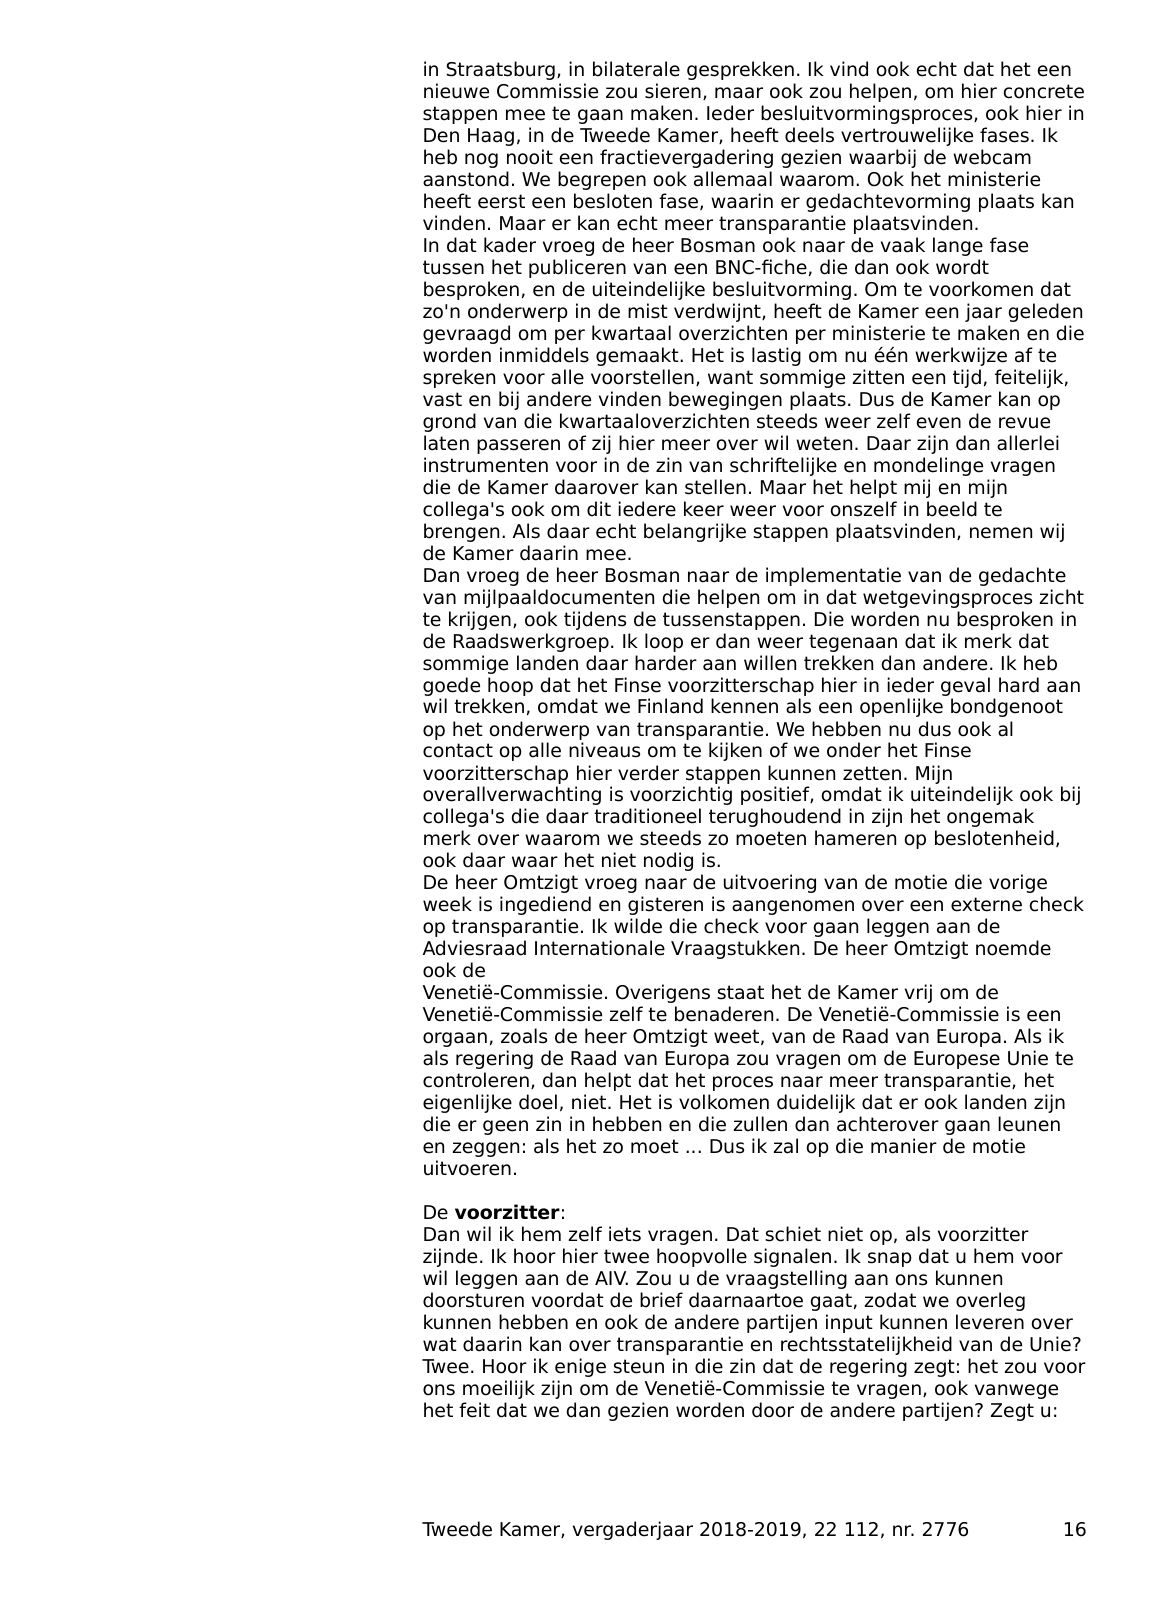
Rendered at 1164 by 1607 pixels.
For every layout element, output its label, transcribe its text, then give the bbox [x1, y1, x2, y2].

text Venetië-Commissie zelf te benaderen. De Venetië-Commissie is een orgaan, zoals de heer Omtzigt weet, van de Raad van Europa. Als ik als regering de Raad van Europa zou vragen om de Europese Unie te controleren, dan helpt dat het proces naar meer transparantie, het eigenlijke doel, niet. Het is volkomen duidelijk dat er ook landen zijn die er geen zin in hebben en die zullen dan achterover gaan leunen en zeggen: als het zo moet ... Dus ik zal op die manier de motie uitvoeren. [422, 1004, 1087, 1180]
text De heer Omtzigt vroeg naar de uitvoering van de motie die vorige week is ingediend en gisteren is aangenomen over een externe check op transparantie. Ik wilde die check voor gaan leggen aan de Adviesraad Internationale Vraagstukken. De heer Omtzigt noemde ook de [422, 872, 1087, 982]
text In dat kader vroeg de heer Bosman ook naar de vaak lange fase tussen het publiceren van een BNC-fiche, die dan ook wordt besproken, en de uiteindelijke besluitvorming. Om te voorkomen dat zo'n onderwerp in de mist verdwijnt, heeft de Kamer een jaar geleden gevraagd om per kwartaal overzichten per ministerie te maken en die worden inmiddels gemaakt. Het is lastig om nu één werkwijze af te spreken voor alle voorstellen, want sommige zitten een tijd, feitelijk, vast en bij andere vinden bewegingen plaats. Dus de Kamer kan op grond van die kwartaaloverzichten steeds weer zelf even de revue laten passeren of zij hier meer over wil weten. Daar zijn dan allerlei instrumenten voor in de zin van schriftelijke en mondelinge vragen die de Kamer daarover kan stellen. Maar het helpt mij en mijn collega's ook om dit iedere keer weer voor onszelf in beeld te brengen. Als daar echt belangrijke stappen plaatsvinden, nemen wij de Kamer daarin mee. [422, 235, 1087, 564]
text De voorzitter: [422, 1202, 1087, 1224]
text Dan vroeg de heer Bosman naar de implementatie van de gedachte van mijlpaaldocumenten die helpen om in dat wetgevingsproces zicht te krijgen, ook tijdens de tussenstappen. Die worden nu besproken in de Raadswerkgroep. Ik loop er dan weer tegenaan dat ik merk dat sommige landen daar harder aan willen trekken dan andere. Ik heb goede hoop dat het Finse voorzitterschap hier in ieder geval hard aan wil trekken, omdat we Finland kennen als een openlijke bondgenoot op het onderwerp van transparantie. We hebben nu dus ook al contact op alle niveaus om te kijken of we onder het Finse voorzitterschap hier verder stappen kunnen zetten. Mijn overallverwachting is voorzichtig positief, omdat ik uiteindelijk ook bij collega's die daar traditioneel terughoudend in zijn het ongemak merk over waarom we steeds zo moeten hameren op beslotenheid, ook daar waar het niet nodig is. [422, 564, 1087, 872]
text in Straatsburg, in bilaterale gesprekken. Ik vind ook echt dat het een nieuwe Commissie zou sieren, maar ook zou helpen, om hier concrete stappen mee te gaan maken. Ieder besluitvormingsproces, ook hier in Den Haag, in de Tweede Kamer, heeft deels vertrouwelijke fases. Ik heb nog nooit een fractievergadering gezien waarbij de webcam aanstond. We begrepen ook allemaal waarom. Ook het ministerie heeft eerst een besloten fase, waarin er gedachtevorming plaats kan vinden. Maar er kan echt meer transparantie plaatsvinden. [422, 59, 1087, 235]
text Venetië-Commissie. Overigens staat het de Kamer vrij om de [422, 982, 1087, 1004]
text Dan wil ik hem zelf iets vragen. Dat schiet niet op, als voorzitter zijnde. Ik hoor hier twee hoopvolle signalen. Ik snap dat u hem voor wil leggen aan de AIV. Zou u de vraagstelling aan ons kunnen doorsturen voordat de brief daarnaartoe gaat, zodat we overleg kunnen hebben en ook de andere partijen input kunnen leveren over wat daarin kan over transparantie en rechtsstatelijkheid van de Unie? Twee. Hoor ik enige steun in die zin dat de regering zegt: het zou voor ons moeilijk zijn om de Venetië-Commissie te vragen, ook vanwege het feit dat we dan gezien worden door de andere partijen? Zegt u: [422, 1224, 1087, 1422]
